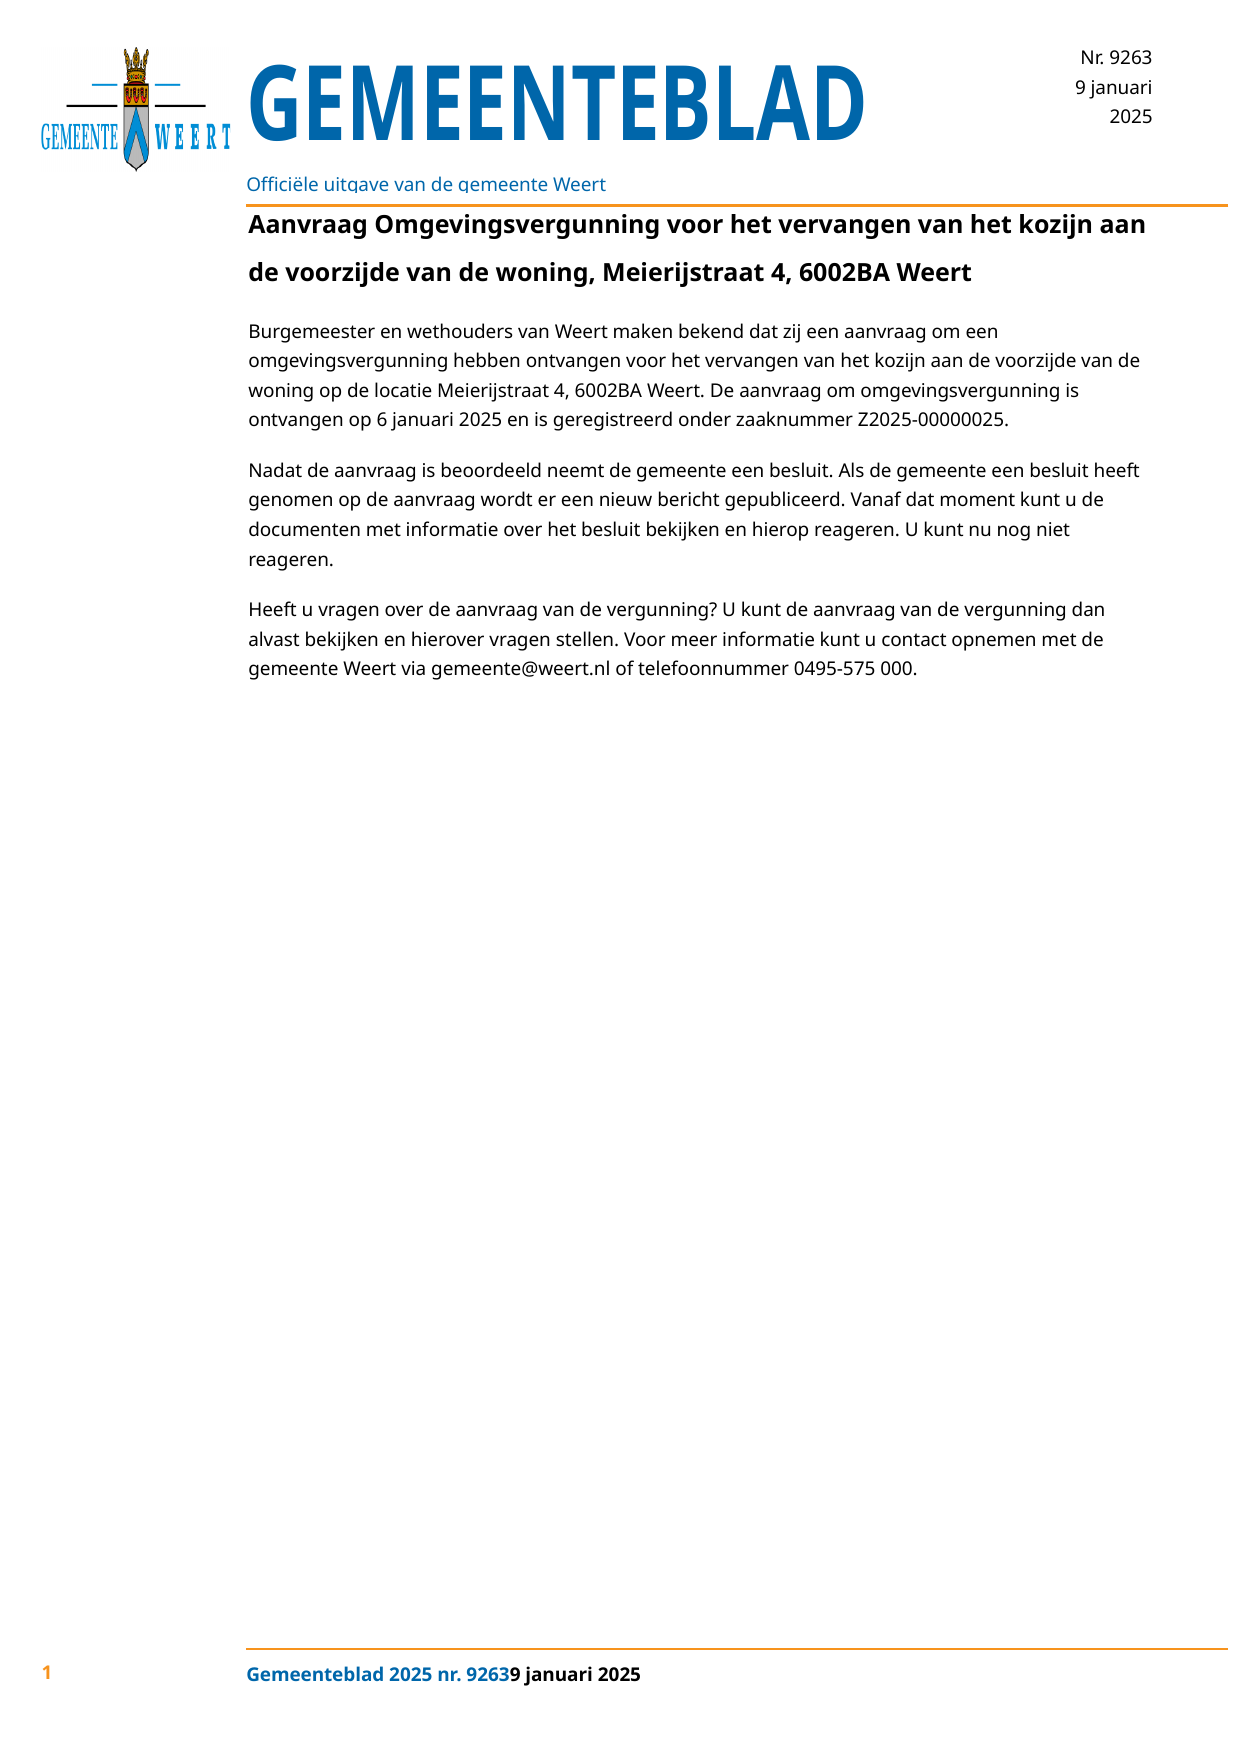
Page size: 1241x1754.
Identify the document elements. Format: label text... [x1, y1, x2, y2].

text Burgemeester en wethouders van Weert maken bekend dat zij een aanvraag om een omgevingsvergunning hebben ontvangen voor het vervangen van het kozijn aan de voorzijde van de woning op de locatie Meierijstraat 4, 6002BA Weert. De aanvraag om omgevingsvergunning is ontvangen op 6 januari 2025 en is geregistreerd onder zaaknummer Z2025-00000025. [248, 318, 1152, 432]
text Heeft u vragen over de aanvraag van de vergunning? U kunt de aanvraag van de vergunning dan alvast bekijken en hierover vragen stellen. Voor meer informatie kunt u contact opnemen met de gemeente Weert via gemeente@weert.nl of telefoonnummer 0495-575 000. [248, 596, 1152, 681]
text Aanvraag Omgevingsvergunning voor het vervangen van het kozijn aan de voorzijde van de woning, Meierijstraat 4, 6002BA Weert [248, 207, 1152, 288]
picture [41, 47, 231, 172]
text Nadat de aanvraag is beoordeeld neemt de gemeente een besluit. Als de gemeente een besluit heeft genomen op de aanvraag wordt er een nieuw bericht gepubliceerd. Vanaf dat moment kunt u de documenten met informatie over het besluit bekijken en hierop reageren. U kunt nu nog niet reageren. [248, 457, 1152, 572]
